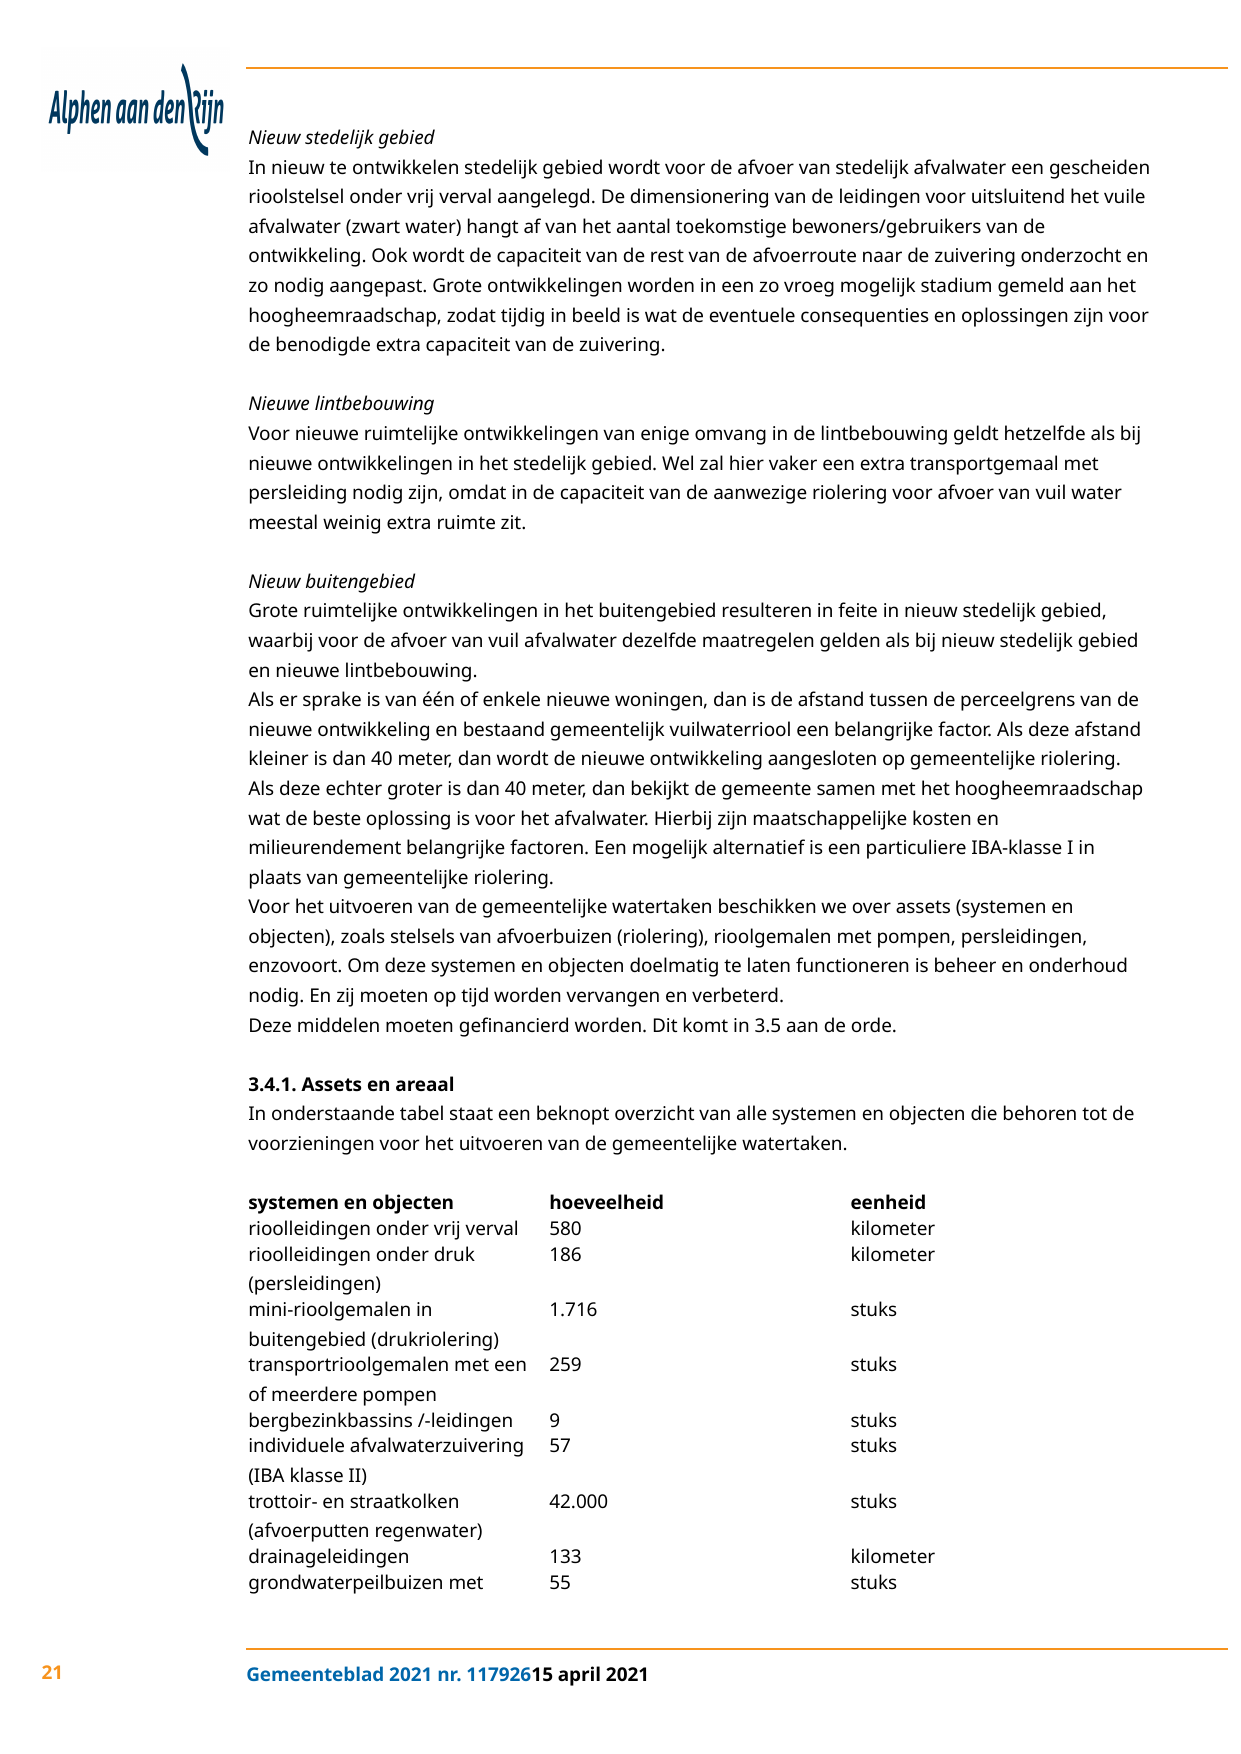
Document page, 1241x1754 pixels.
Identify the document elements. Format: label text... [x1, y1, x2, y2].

table_cell grondwaterpeilbuizen met [248, 1569, 549, 1595]
text Voor het uitvoeren van de gemeentelijke watertaken beschikken we over assets (systemen en objecten), zoals stelsels van afvoerbuizen (riolering), rioolgemalen met pompen, persleidingen, enzovoort. Om deze systemen en objecten doelmatig te laten functioneren is beheer en onderhoud nodig. En zij moeten op tijd worden vervangen en verbeterd. [248, 893, 1152, 1008]
table_cell rioolleidingen onder druk (persleidingen) [248, 1241, 549, 1296]
text Nieuw buitengebied [248, 568, 1152, 594]
table_cell drainageleidingen [248, 1543, 549, 1569]
text In onderstaande tabel staat een beknopt overzicht van alle systemen en objecten die behoren tot de voorzieningen voor het uitvoeren van de gemeentelijke watertaken. [248, 1101, 1152, 1156]
table_cell rioolleidingen onder vrij verval [248, 1215, 549, 1241]
table_cell mini-rioolgemalen in buitengebied (drukriolering) [248, 1296, 549, 1352]
table_header hoeveelheid [549, 1190, 850, 1215]
table_cell 9 [549, 1407, 850, 1433]
table_cell 133 [549, 1543, 850, 1569]
table_cell 1.716 [549, 1296, 850, 1352]
table_cell kilometer [850, 1241, 1152, 1296]
table_cell stuks [850, 1488, 1152, 1543]
table_cell 57 [549, 1433, 850, 1488]
table_header systemen en objecten [248, 1190, 549, 1215]
text In nieuw te ontwikkelen stedelijk gebied wordt voor de afvoer van stedelijk afvalwater een gescheiden rioolstelsel onder vrij verval aangelegd. De dimensionering van de leidingen voor uitsluitend het vuile afvalwater (zwart water) hangt af van het aantal toekomstige bewoners/gebruikers van de ontwikkeling. Ook wordt de capaciteit van de rest van de afvoerroute naar de zuivering onderzocht en zo nodig aangepast. Grote ontwikkelingen worden in een zo vroeg mogelijk stadium gemeld aan het hoogheemraadschap, zodat tijdig in beeld is wat de eventuele consequenties en oplossingen zijn voor de benodigde extra capaciteit van de zuivering. [248, 154, 1152, 357]
table_cell 259 [549, 1352, 850, 1407]
text Grote ruimtelijke ontwikkelingen in het buitengebied resulteren in feite in nieuw stedelijk gebied, waarbij voor de afvoer van vuil afvalwater dezelfde maatregelen gelden als bij nieuw stedelijk gebied en nieuwe lintbebouwing. [248, 598, 1152, 683]
text Voor nieuwe ruimtelijke ontwikkelingen van enige omvang in de lintbebouwing geldt hetzelfde als bij nieuwe ontwikkelingen in het stedelijk gebied. Wel zal hier vaker een extra transportgemaal met persleiding nodig zijn, omdat in de capaciteit van de aanwezige riolering voor afvoer van vuil water meestal weinig extra ruimte zit. [248, 420, 1152, 535]
table_cell 42.000 [549, 1488, 850, 1543]
table_cell bergbezinkbassins /-leidingen [248, 1407, 549, 1433]
table_cell stuks [850, 1352, 1152, 1407]
picture [41, 47, 231, 172]
table_cell kilometer [850, 1215, 1152, 1241]
table_cell transportrioolgemalen met een of meerdere pompen [248, 1352, 549, 1407]
table_cell stuks [850, 1569, 1152, 1595]
text Nieuw stedelijk gebied [248, 124, 1152, 150]
table_cell 55 [549, 1569, 850, 1595]
table_header eenheid [850, 1190, 1152, 1215]
text 3.4.1. Assets en areaal [248, 1071, 1152, 1097]
table_cell individuele afvalwaterzuivering (IBA klasse II) [248, 1433, 549, 1488]
table_cell kilometer [850, 1543, 1152, 1569]
table_cell stuks [850, 1407, 1152, 1433]
text Als er sprake is van één of enkele nieuwe woningen, dan is de afstand tussen de perceelgrens van de nieuwe ontwikkeling en bestaand gemeentelijk vuilwaterriool een belangrijke factor. Als deze afstand kleiner is dan 40 meter, dan wordt de nieuwe ontwikkeling aangesloten op gemeentelijke riolering. Als deze echter groter is dan 40 meter, dan bekijkt de gemeente samen met het hoogheemraadschap wat de beste oplossing is voor het afvalwater. Hierbij zijn maatschappelijke kosten en milieurendement belangrijke factoren. Een mogelijk alternatief is een particuliere IBA-klasse I in plaats van gemeentelijke riolering. [248, 686, 1152, 890]
table_cell stuks [850, 1433, 1152, 1488]
table_cell 580 [549, 1215, 850, 1241]
text Deze middelen moeten gefinancierd worden. Dit komt in 3.5 aan de orde. [248, 1012, 1152, 1038]
text Nieuwe lintbebouwing [248, 391, 1152, 416]
table_cell stuks [850, 1296, 1152, 1352]
table_cell trottoir- en straatkolken (afvoerputten regenwater) [248, 1488, 549, 1543]
table_cell 186 [549, 1241, 850, 1296]
